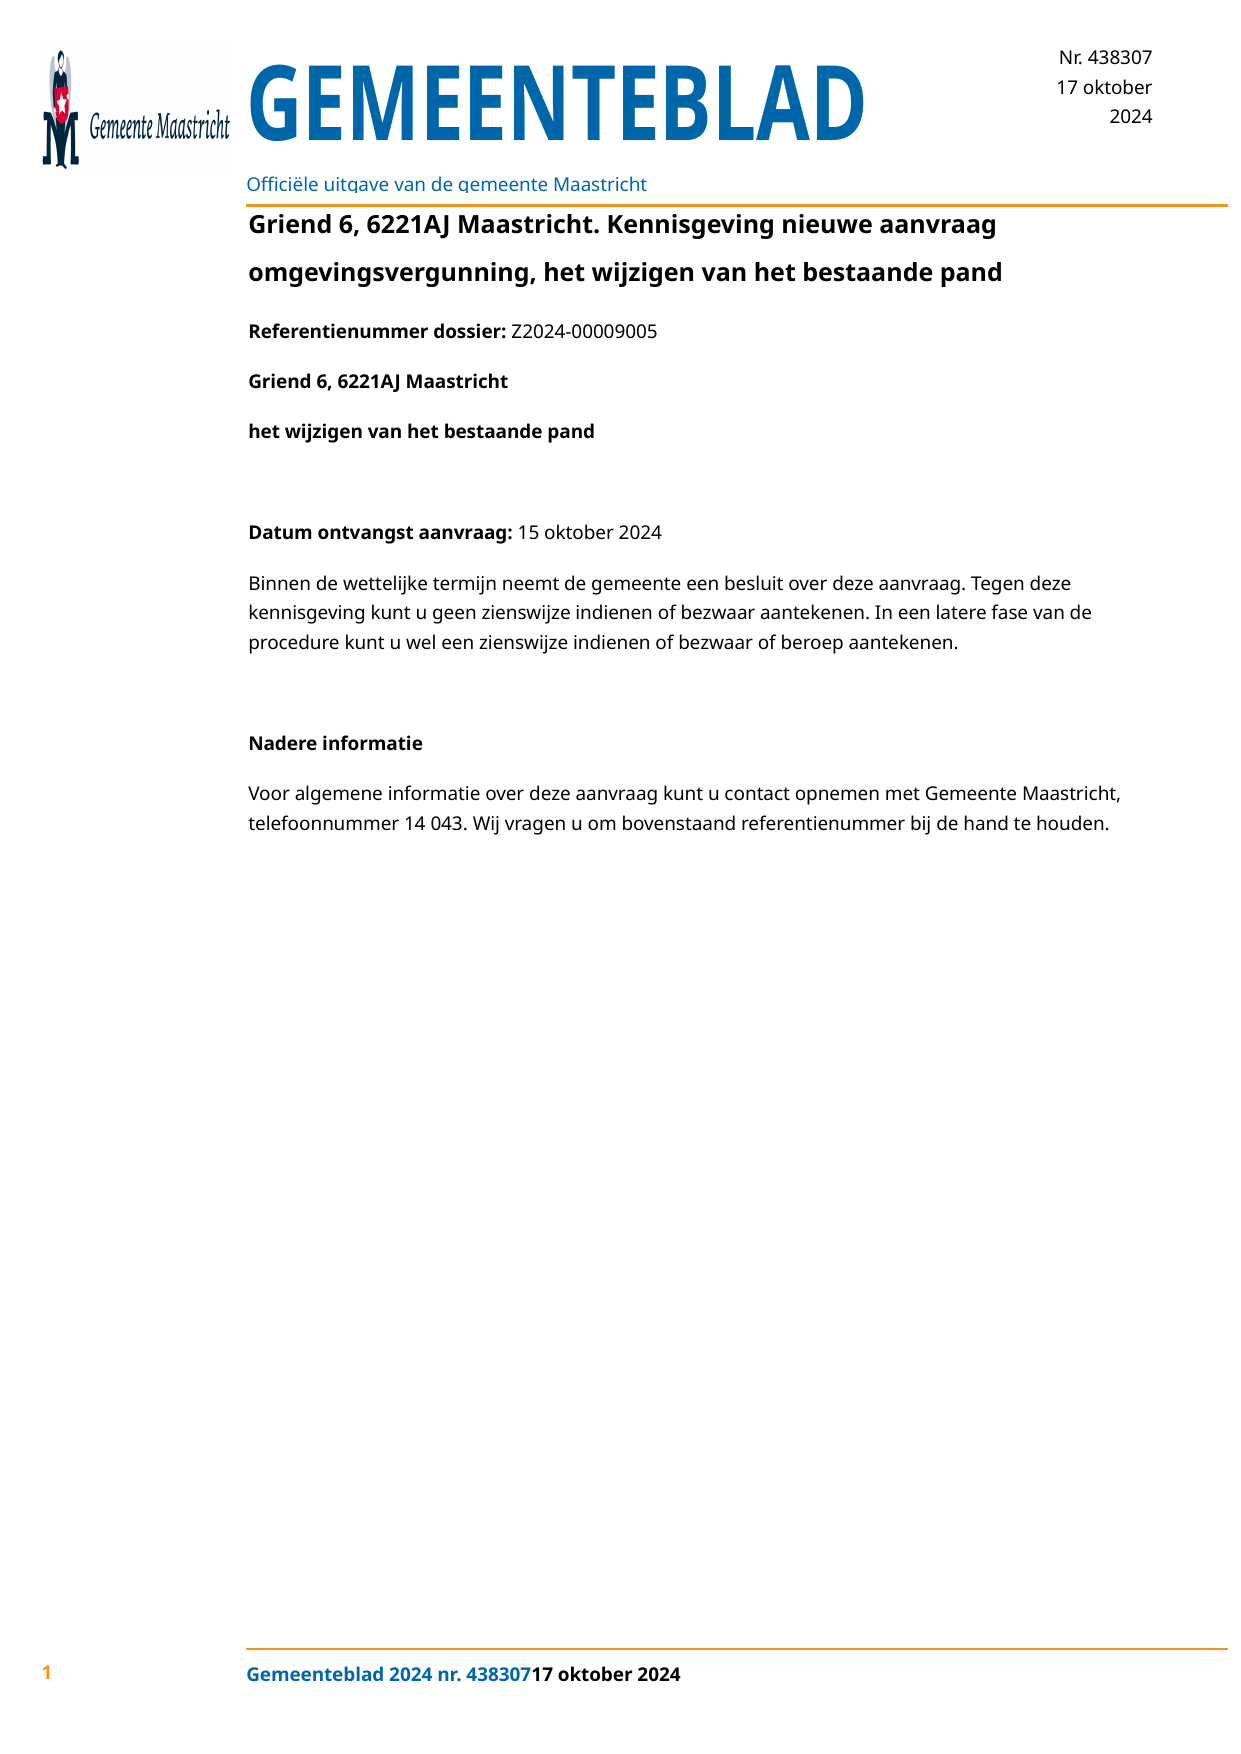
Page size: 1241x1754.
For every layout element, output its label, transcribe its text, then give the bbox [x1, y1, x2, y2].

picture [41, 47, 231, 172]
text Griend 6, 6221AJ Maastricht [248, 368, 1152, 394]
text Voor algemene informatie over deze aanvraag kunt u contact opnemen met Gemeente Maastricht, telefoonnummer 14 043. Wij vragen u om bovenstaand referentienummer bij de hand te houden. [248, 780, 1152, 836]
text Referentienummer dossier: Z2024-00009005 [248, 318, 1152, 344]
text Griend 6, 6221AJ Maastricht. Kennisgeving nieuwe aanvraag omgevingsvergunning, het wijzigen van het bestaande pand [248, 207, 1152, 288]
text het wijzigen van het bestaande pand [248, 419, 1152, 444]
text Nadere informatie [248, 730, 1152, 756]
text Datum ontvangst aanvraag: 15 oktober 2024 [248, 519, 1152, 545]
text Binnen de wettelijke termijn neemt de gemeente een besluit over deze aanvraag. Tegen deze kennisgeving kunt u geen zienswijze indienen of bezwaar aantekenen. In een latere fase van de procedure kunt u wel een zienswijze indienen of bezwaar of beroep aantekenen. [248, 570, 1152, 655]
